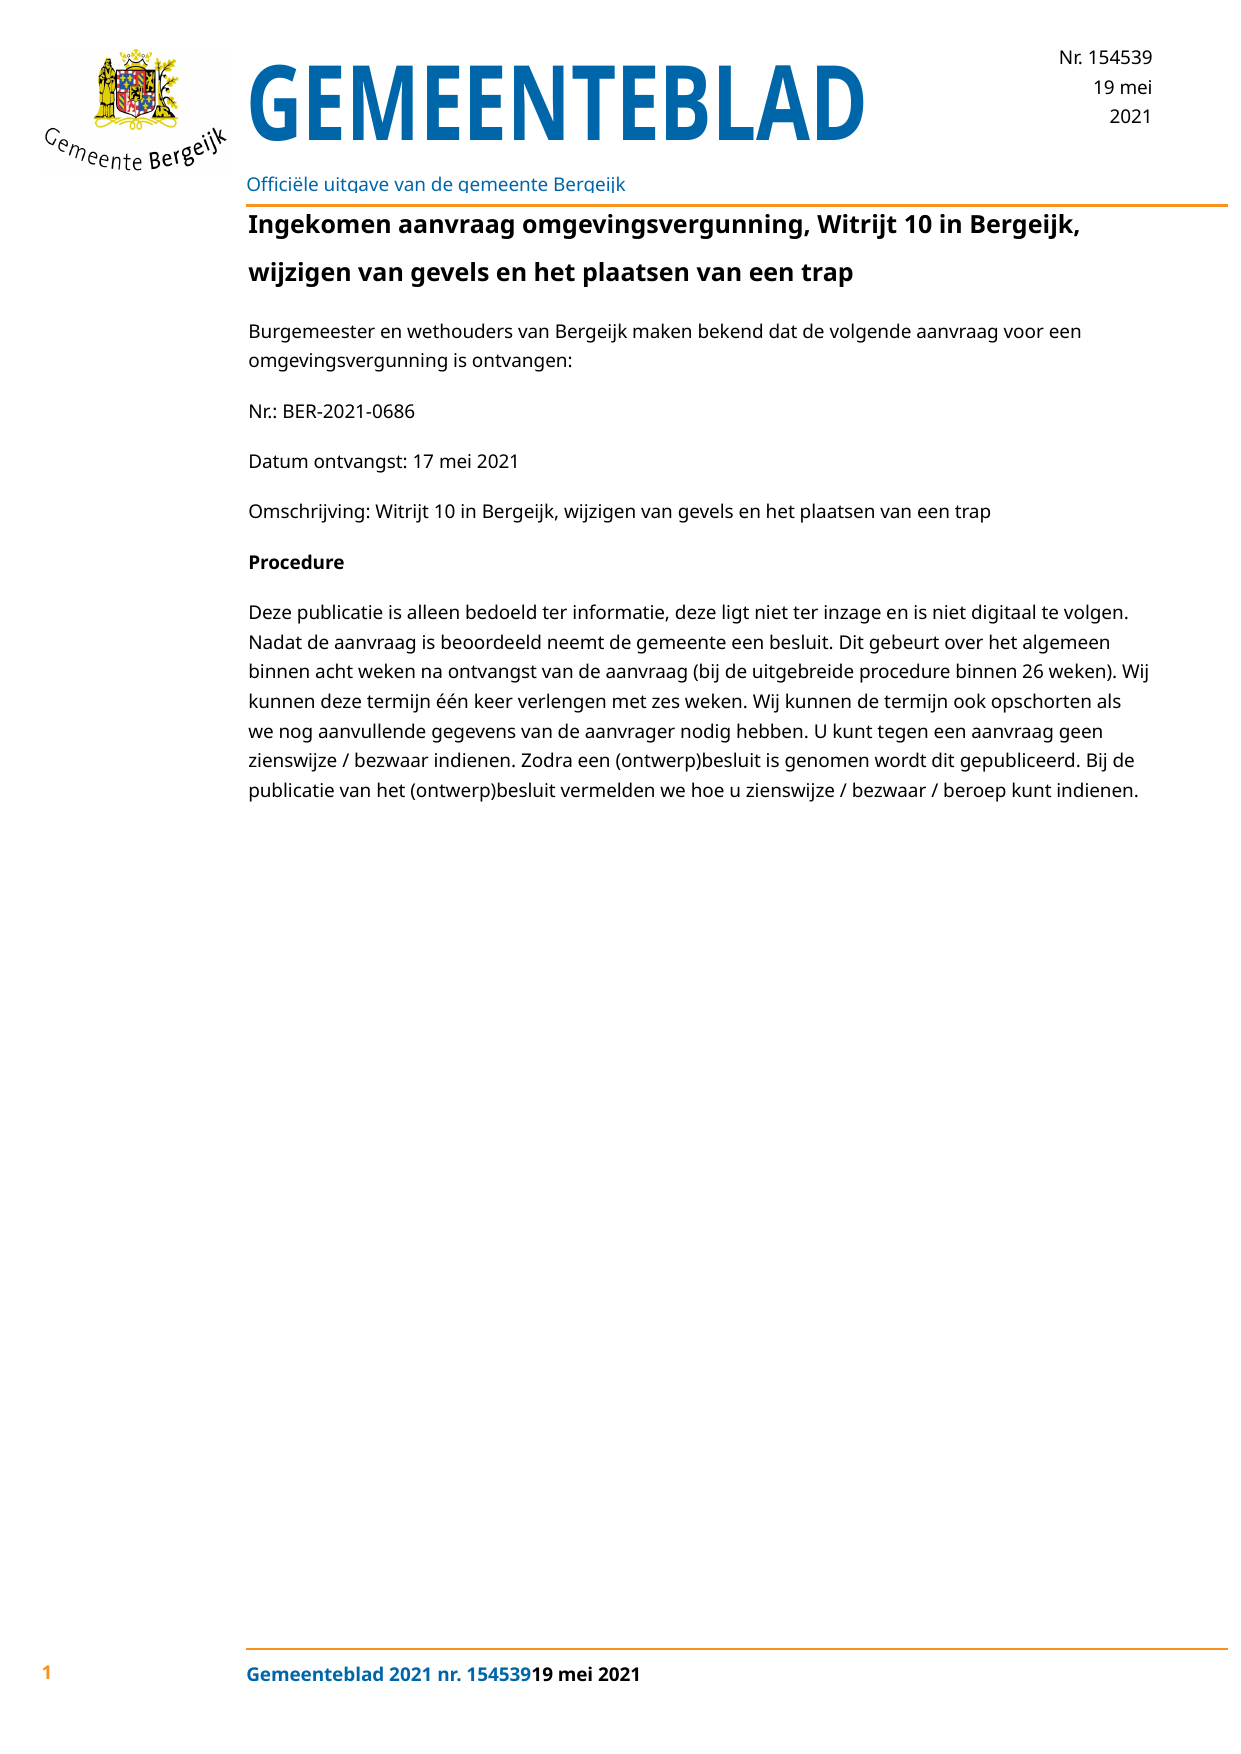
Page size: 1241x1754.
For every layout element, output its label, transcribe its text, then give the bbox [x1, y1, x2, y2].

picture [41, 47, 231, 172]
text Omschrijving: Witrijt 10 in Bergeijk, wijzigen van gevels en het plaatsen van een trap [248, 499, 1152, 524]
text Nr.: BER-2021-0686 [248, 398, 1152, 424]
text Datum ontvangst: 17 mei 2021 [248, 448, 1152, 474]
text Deze publicatie is alleen bedoeld ter informatie, deze ligt niet ter inzage en is niet digitaal te volgen. Nadat de aanvraag is beoordeeld neemt de gemeente een besluit. Dit gebeurt over het algemeen binnen acht weken na ontvangst van de aanvraag (bij de uitgebreide procedure binnen 26 weken). Wij kunnen deze termijn één keer verlengen met zes weken. Wij kunnen de termijn ook opschorten als we nog aanvullende gegevens van de aanvrager nodig hebben. U kunt tegen een aanvraag geen zienswijze / bezwaar indienen. Zodra een (ontwerp)besluit is genomen wordt dit gepubliceerd. Bij de publicatie van het (ontwerp)besluit vermelden we hoe u zienswijze / bezwaar / beroep kunt indienen. [248, 599, 1152, 803]
text Ingekomen aanvraag omgevingsvergunning, Witrijt 10 in Bergeijk, wijzigen van gevels en het plaatsen van een trap [248, 207, 1152, 288]
text Burgemeester en wethouders van Bergeijk maken bekend dat de volgende aanvraag voor een omgevingsvergunning is ontvangen: [248, 318, 1152, 373]
text Procedure [248, 549, 1152, 575]
